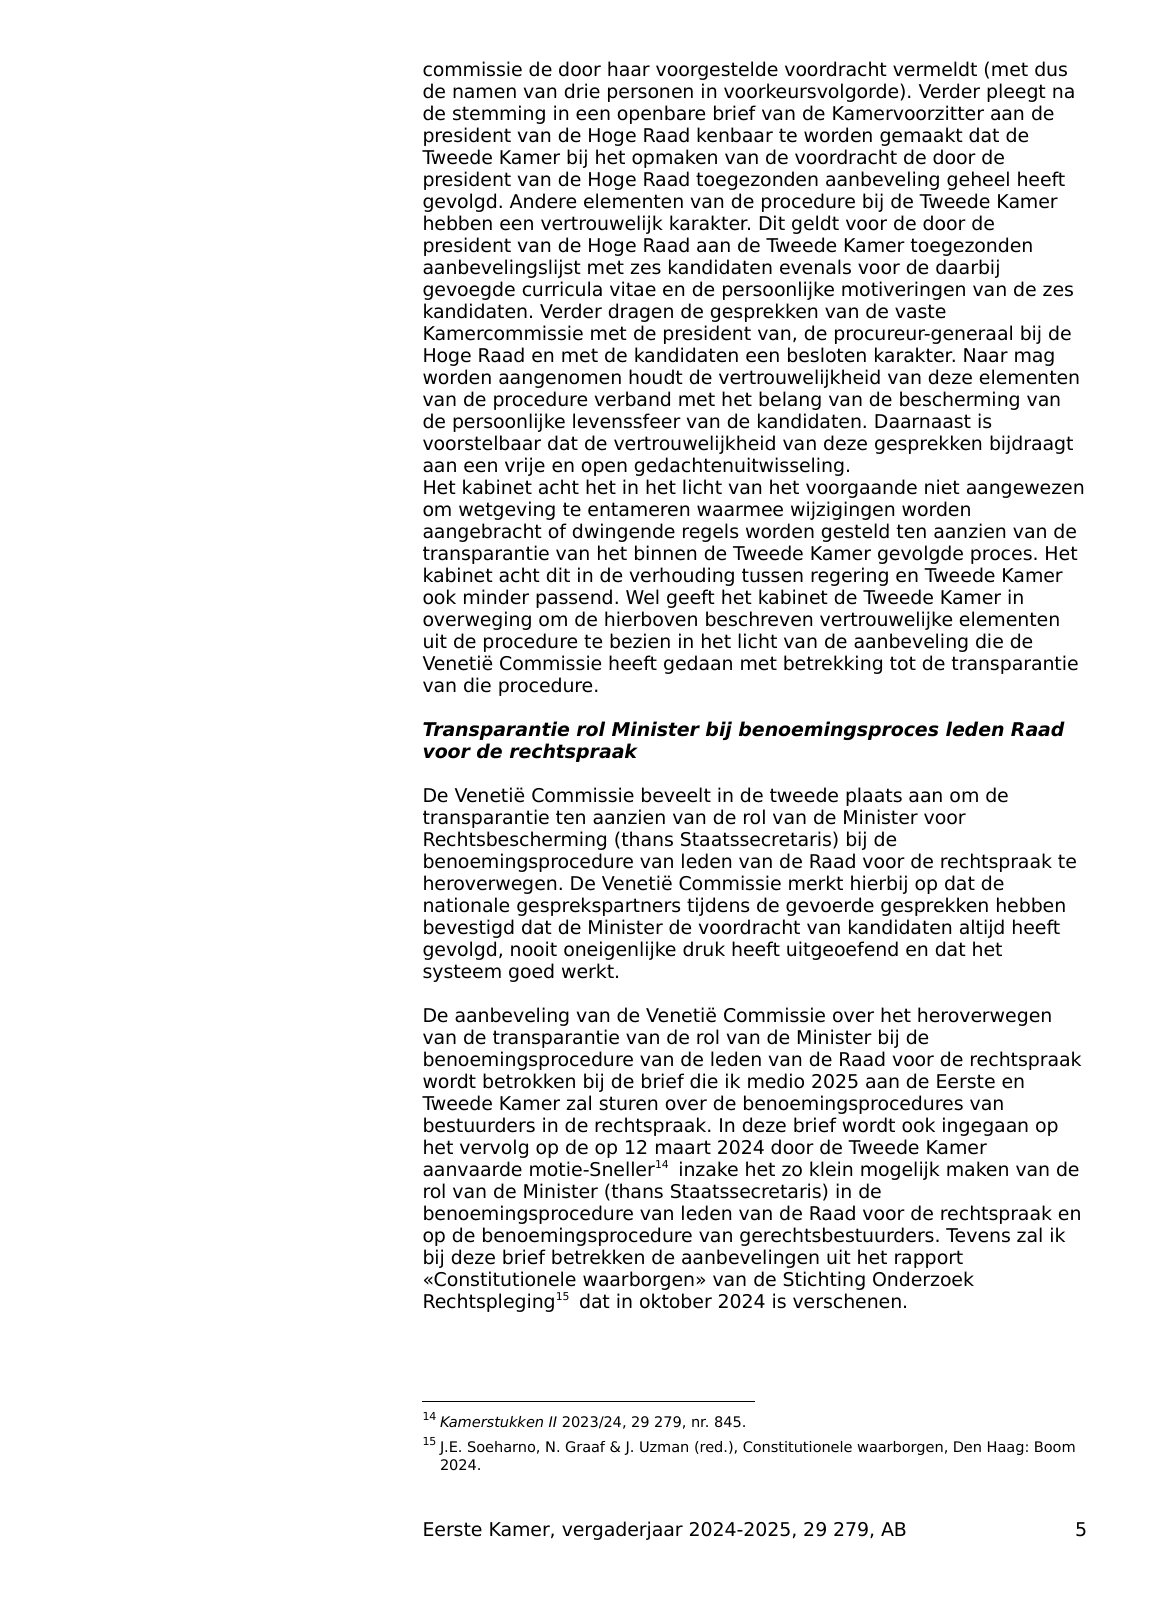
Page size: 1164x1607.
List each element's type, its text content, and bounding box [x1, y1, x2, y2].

text commissie de door haar voorgestelde voordracht vermeldt (met dus de namen van drie personen in voorkeursvolgorde). Verder pleegt na de stemming in een openbare brief van de Kamervoorzitter aan de president van de Hoge Raad kenbaar te worden gemaakt dat de Tweede Kamer bij het opmaken van de voordracht de door de president van de Hoge Raad toegezonden aanbeveling geheel heeft gevolgd. Andere elementen van de procedure bij de Tweede Kamer hebben een vertrouwelijk karakter. Dit geldt voor de door de president van de Hoge Raad aan de Tweede Kamer toegezonden aanbevelingslijst met zes kandidaten evenals voor de daarbij gevoegde curricula vitae en de persoonlijke motiveringen van de zes kandidaten. Verder dragen de gesprekken van de vaste Kamercommissie met de president van, de procureur-generaal bij de Hoge Raad en met de kandidaten een besloten karakter. Naar mag worden aangenomen houdt de vertrouwelijkheid van deze elementen van de procedure verband met het belang van de bescherming van de persoonlijke levenssfeer van de kandidaten. Daarnaast is voorstelbaar dat de vertrouwelijkheid van deze gesprekken bijdraagt aan een vrije en open gedachtenuitwisseling. [422, 59, 1087, 477]
text J.E. Soeharno, N. Graaf & J. Uzman (red.), Constitutionele waarborgen, Den Haag: Boom 2024. [422, 1435, 1087, 1474]
text De aanbeveling van de Venetië Commissie over het heroverwegen van de transparantie van de rol van de Minister bij de benoemingsprocedure van de leden van de Raad voor de rechtspraak wordt betrokken bij de brief die ik medio 2025 aan de Eerste en Tweede Kamer zal sturen over de benoemingsprocedures van bestuurders in de rechtspraak. In deze brief wordt ook ingegaan op het vervolg op de op 12 maart 2024 door de Tweede Kamer aanvaarde motie-Sneller inzake het zo klein mogelijk maken van de rol van de Minister (thans Staatssecretaris) in de benoemingsprocedure van leden van de Raad voor de rechtspraak en op de benoemingsprocedure van gerechtsbestuurders. Tevens zal ik bij deze brief betrekken de aanbevelingen uit het rapport «Constitutionele waarborgen» van de Stichting Onderzoek Rechtspleging dat in oktober 2024 is verschenen. [422, 1005, 1087, 1312]
subtitle Transparantie rol Minister bij benoemingsproces leden Raad voor de rechtspraak [422, 719, 1087, 763]
text Kamerstukken II 2023/24, 29 279, nr. 845. [422, 1410, 1087, 1432]
text Het kabinet acht het in het licht van het voorgaande niet aangewezen om wetgeving te entameren waarmee wijzigingen worden aangebracht of dwingende regels worden gesteld ten aanzien van de transparantie van het binnen de Tweede Kamer gevolgde proces. Het kabinet acht dit in de verhouding tussen regering en Tweede Kamer ook minder passend. Wel geeft het kabinet de Tweede Kamer in overweging om de hierboven beschreven vertrouwelijke elementen uit de procedure te bezien in het licht van de aanbeveling die de Venetië Commissie heeft gedaan met betrekking tot de transparantie van die procedure. [422, 477, 1087, 696]
text De Venetië Commissie beveelt in de tweede plaats aan om de transparantie ten aanzien van de rol van de Minister voor Rechtsbescherming (thans Staatssecretaris) bij de benoemingsprocedure van leden van de Raad voor de rechtspraak te heroverwegen. De Venetië Commissie merkt hierbij op dat de nationale gesprekspartners tijdens de gevoerde gesprekken hebben bevestigd dat de Minister de voordracht van kandidaten altijd heeft gevolgd, nooit oneigenlijke druk heeft uitgeoefend en dat het systeem goed werkt. [422, 785, 1087, 983]
